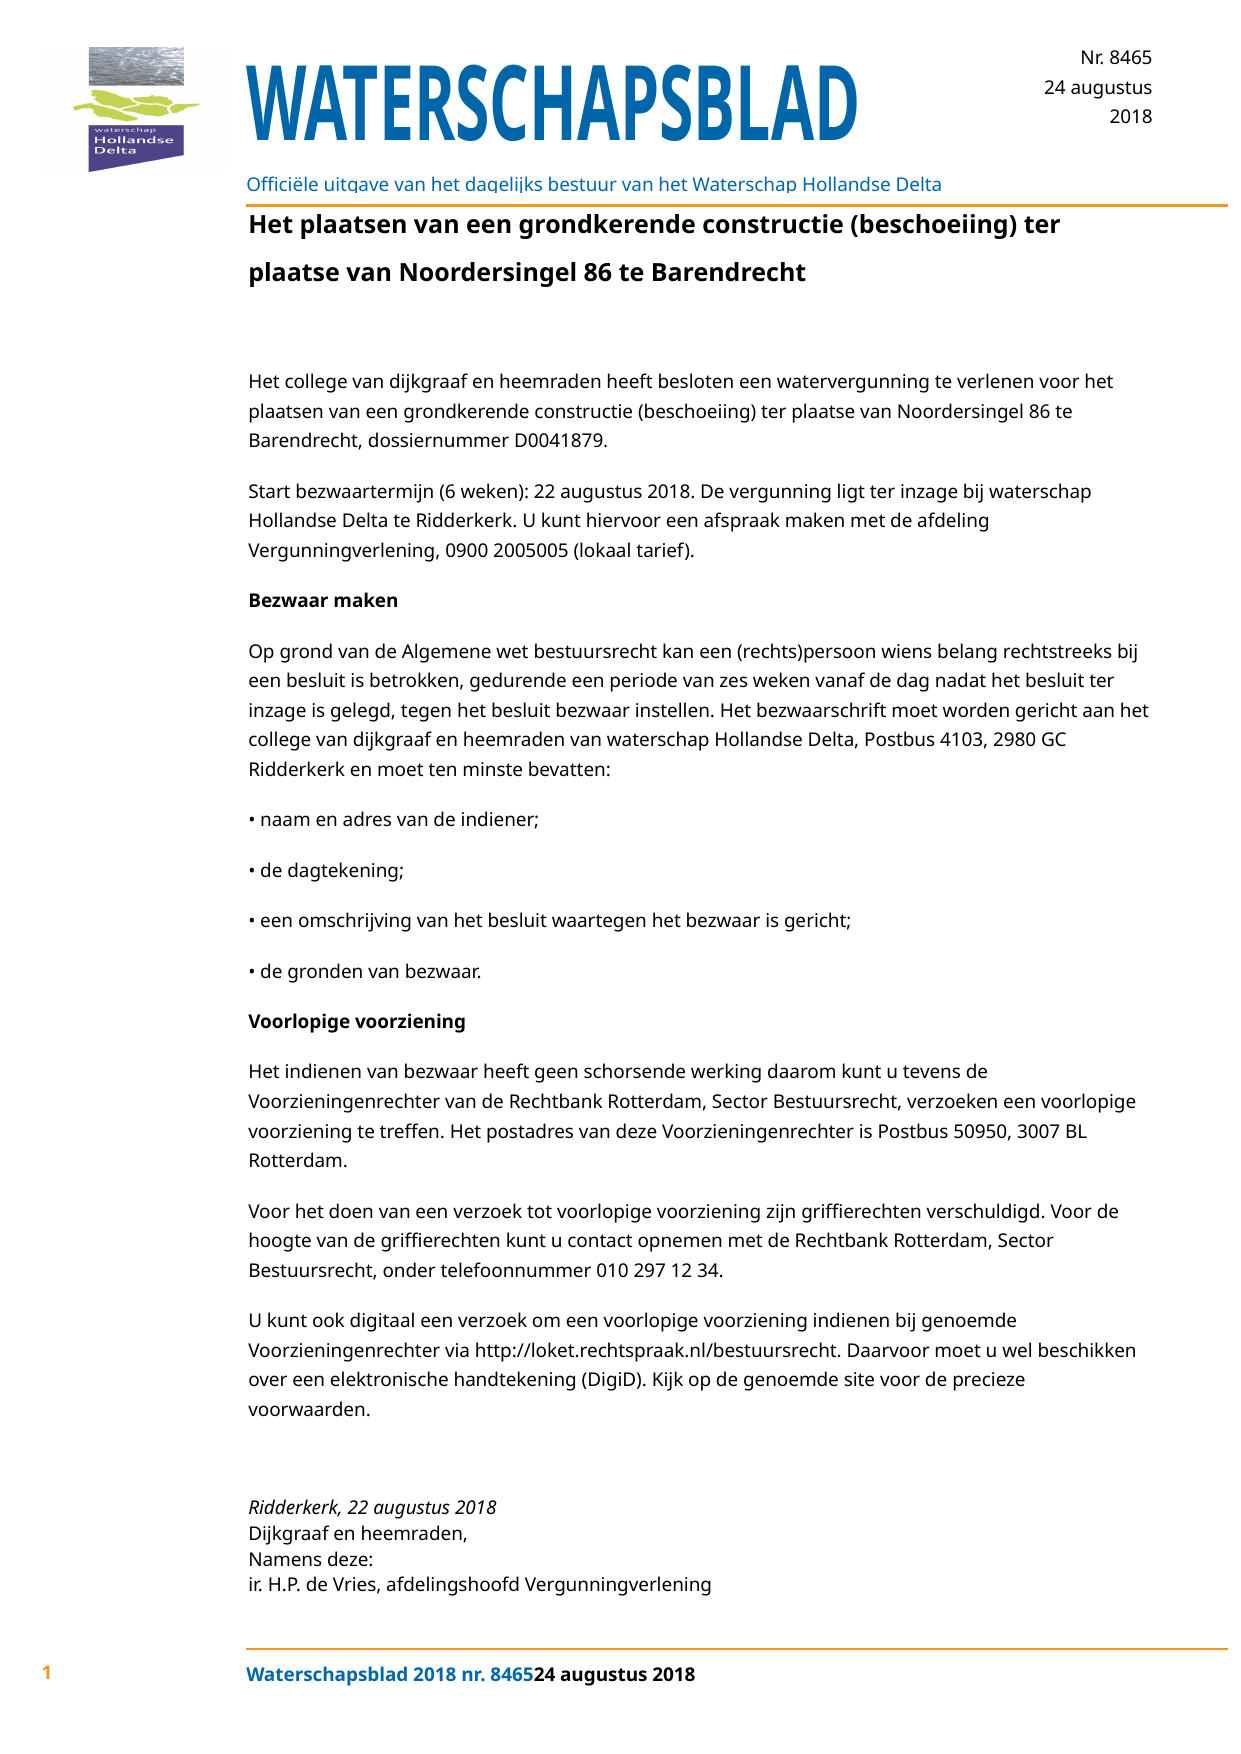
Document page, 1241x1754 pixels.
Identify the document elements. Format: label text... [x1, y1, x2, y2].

text Het indienen van bezwaar heeft geen schorsende werking daarom kunt u tevens de Voorzieningenrechter van de Rechtbank Rotterdam, Sector Bestuursrecht, verzoeken een voorlopige voorziening te treffen. Het postadres van deze Voorzieningenrechter is Postbus 50950, 3007 BL Rotterdam. [248, 1059, 1152, 1173]
picture [41, 47, 231, 172]
text Op grond van de Algemene wet bestuursrecht kan een (rechts)persoon wiens belang rechtstreeks bij een besluit is betrokken, gedurende een periode van zes weken vanaf de dag nadat het besluit ter inzage is gelegd, tegen het besluit bezwaar instellen. Het bezwaarschrift moet worden gericht aan het college van dijkgraaf en heemraden van waterschap Hollandse Delta, Postbus 4103, 2980 GC Ridderkerk en moet ten minste bevatten: [248, 638, 1152, 782]
text Bezwaar maken [248, 587, 1152, 613]
text • een omschrijving van het besluit waartegen het bezwaar is gericht; [248, 907, 1152, 933]
text Namens deze: [248, 1546, 1152, 1572]
text Voorlopige voorziening [248, 1008, 1152, 1034]
text Ridderkerk, 22 augustus 2018 [248, 1494, 1152, 1520]
text Dijkgraaf en heemraden, [248, 1520, 1152, 1546]
text • de gronden van bezwaar. [248, 958, 1152, 984]
text • naam en adres van de indiener; [248, 807, 1152, 832]
text ir. H.P. de Vries, afdelingshoofd Vergunningverlening [248, 1572, 1152, 1597]
text U kunt ook digitaal een verzoek om een voorlopige voorziening indienen bij genoemde Voorzieningenrechter via http://loket.rechtspraak.nl/bestuursrecht. Daarvoor moet u wel beschikken over een elektronische handtekening (DigiD). Kijk op de genoemde site voor de precieze voorwaarden. [248, 1307, 1152, 1422]
text Het plaatsen van een grondkerende constructie (beschoeiing) ter plaatse van Noordersingel 86 te Barendrecht [248, 207, 1152, 288]
text • de dagtekening; [248, 857, 1152, 883]
text Start bezwaartermijn (6 weken): 22 augustus 2018. De vergunning ligt ter inzage bij waterschap Hollandse Delta te Ridderkerk. U kunt hiervoor een afspraak maken met de afdeling Vergunningverlening, 0900 2005005 (lokaal tarief). [248, 478, 1152, 563]
text Het college van dijkgraaf en heemraden heeft besloten een watervergunning te verlenen voor het plaatsen van een grondkerende constructie (beschoeiing) ter plaatse van Noordersingel 86 te Barendrecht, dossiernummer D0041879. [248, 368, 1152, 453]
text Voor het doen van een verzoek tot voorlopige voorziening zijn griffierechten verschuldigd. Voor de hoogte van de griffierechten kunt u contact opnemen met de Rechtbank Rotterdam, Sector Bestuursrecht, onder telefoonnummer 010 297 12 34. [248, 1198, 1152, 1283]
